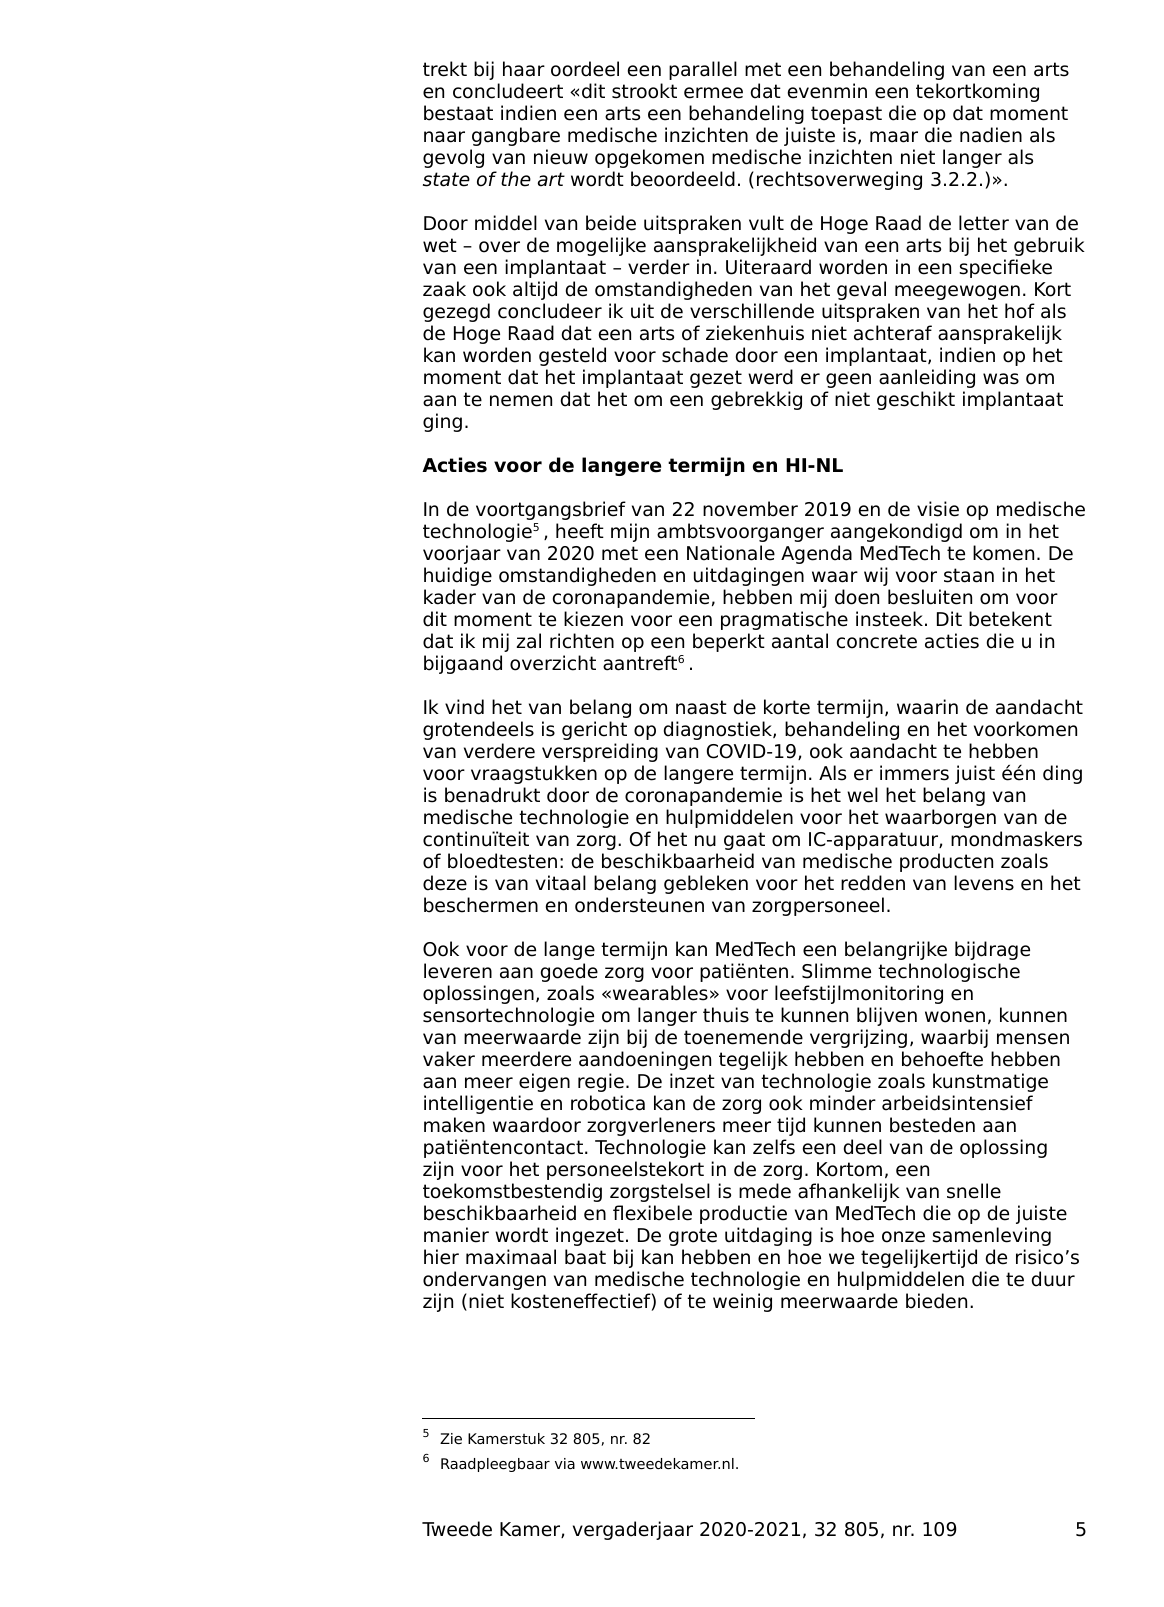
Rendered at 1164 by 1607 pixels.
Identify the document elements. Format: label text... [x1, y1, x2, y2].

text Zie Kamerstuk 32 805, nr. 82 [422, 1427, 1087, 1449]
subtitle Acties voor de langere termijn en HI-NL [422, 455, 1087, 477]
text In de voortgangsbrief van 22 november 2019 en de visie op medische technologie, heeft mijn ambtsvoorganger aangekondigd om in het voorjaar van 2020 met een Nationale Agenda MedTech te komen. De huidige omstandigheden en uitdagingen waar wij voor staan in het kader van de coronapandemie, hebben mij doen besluiten om voor dit moment te kiezen voor een pragmatische insteek. Dit betekent dat ik mij zal richten op een beperkt aantal concrete acties die u in bijgaand overzicht aantreft. [422, 499, 1087, 675]
text Ik vind het van belang om naast de korte termijn, waarin de aandacht grotendeels is gericht op diagnostiek, behandeling en het voorkomen van verdere verspreiding van COVID-19, ook aandacht te hebben voor vraagstukken op de langere termijn. Als er immers juist één ding is benadrukt door de coronapandemie is het wel het belang van medische technologie en hulpmiddelen voor het waarborgen van de continuïteit van zorg. Of het nu gaat om IC-apparatuur, mondmaskers of bloedtesten: de beschikbaarheid van medische producten zoals deze is van vitaal belang gebleken voor het redden van levens en het beschermen en ondersteunen van zorgpersoneel. [422, 697, 1087, 917]
text Door middel van beide uitspraken vult de Hoge Raad de letter van de wet – over de mogelijke aansprakelijkheid van een arts bij het gebruik van een implantaat – verder in. Uiteraard worden in een specifieke zaak ook altijd de omstandigheden van het geval meegewogen. Kort gezegd concludeer ik uit de verschillende uitspraken van het hof als de Hoge Raad dat een arts of ziekenhuis niet achteraf aansprakelijk kan worden gesteld voor schade door een implantaat, indien op het moment dat het implantaat gezet werd er geen aanleiding was om aan te nemen dat het om een gebrekkig of niet geschikt implantaat ging. [422, 213, 1087, 433]
text Ook voor de lange termijn kan MedTech een belangrijke bijdrage leveren aan goede zorg voor patiënten. Slimme technologische oplossingen, zoals «wearables» voor leefstijlmonitoring en sensortechnologie om langer thuis te kunnen blijven wonen, kunnen van meerwaarde zijn bij de toenemende vergrijzing, waarbij mensen vaker meerdere aandoeningen tegelijk hebben en behoefte hebben aan meer eigen regie. De inzet van technologie zoals kunstmatige intelligentie en robotica kan de zorg ook minder arbeidsintensief maken waardoor zorgverleners meer tijd kunnen besteden aan patiëntencontact. Technologie kan zelfs een deel van de oplossing zijn voor het personeelstekort in de zorg. Kortom, een toekomstbestendig zorgstelsel is mede afhankelijk van snelle beschikbaarheid en flexibele productie van MedTech die op de juiste manier wordt ingezet. De grote uitdaging is hoe onze samenleving hier maximaal baat bij kan hebben en hoe we tegelijkertijd de risico’s ondervangen van medische technologie en hulpmiddelen die te duur zijn (niet kosteneffectief) of te weinig meerwaarde bieden. [422, 939, 1087, 1313]
text Raadpleegbaar via www.tweedekamer.nl. [422, 1452, 1087, 1474]
text trekt bij haar oordeel een parallel met een behandeling van een arts en concludeert «dit strookt ermee dat evenmin een tekortkoming bestaat indien een arts een behandeling toepast die op dat moment naar gangbare medische inzichten de juiste is, maar die nadien als gevolg van nieuw opgekomen medische inzichten niet langer als state of the art wordt beoordeeld. (rechtsoverweging 3.2.2.)». [422, 59, 1087, 191]
